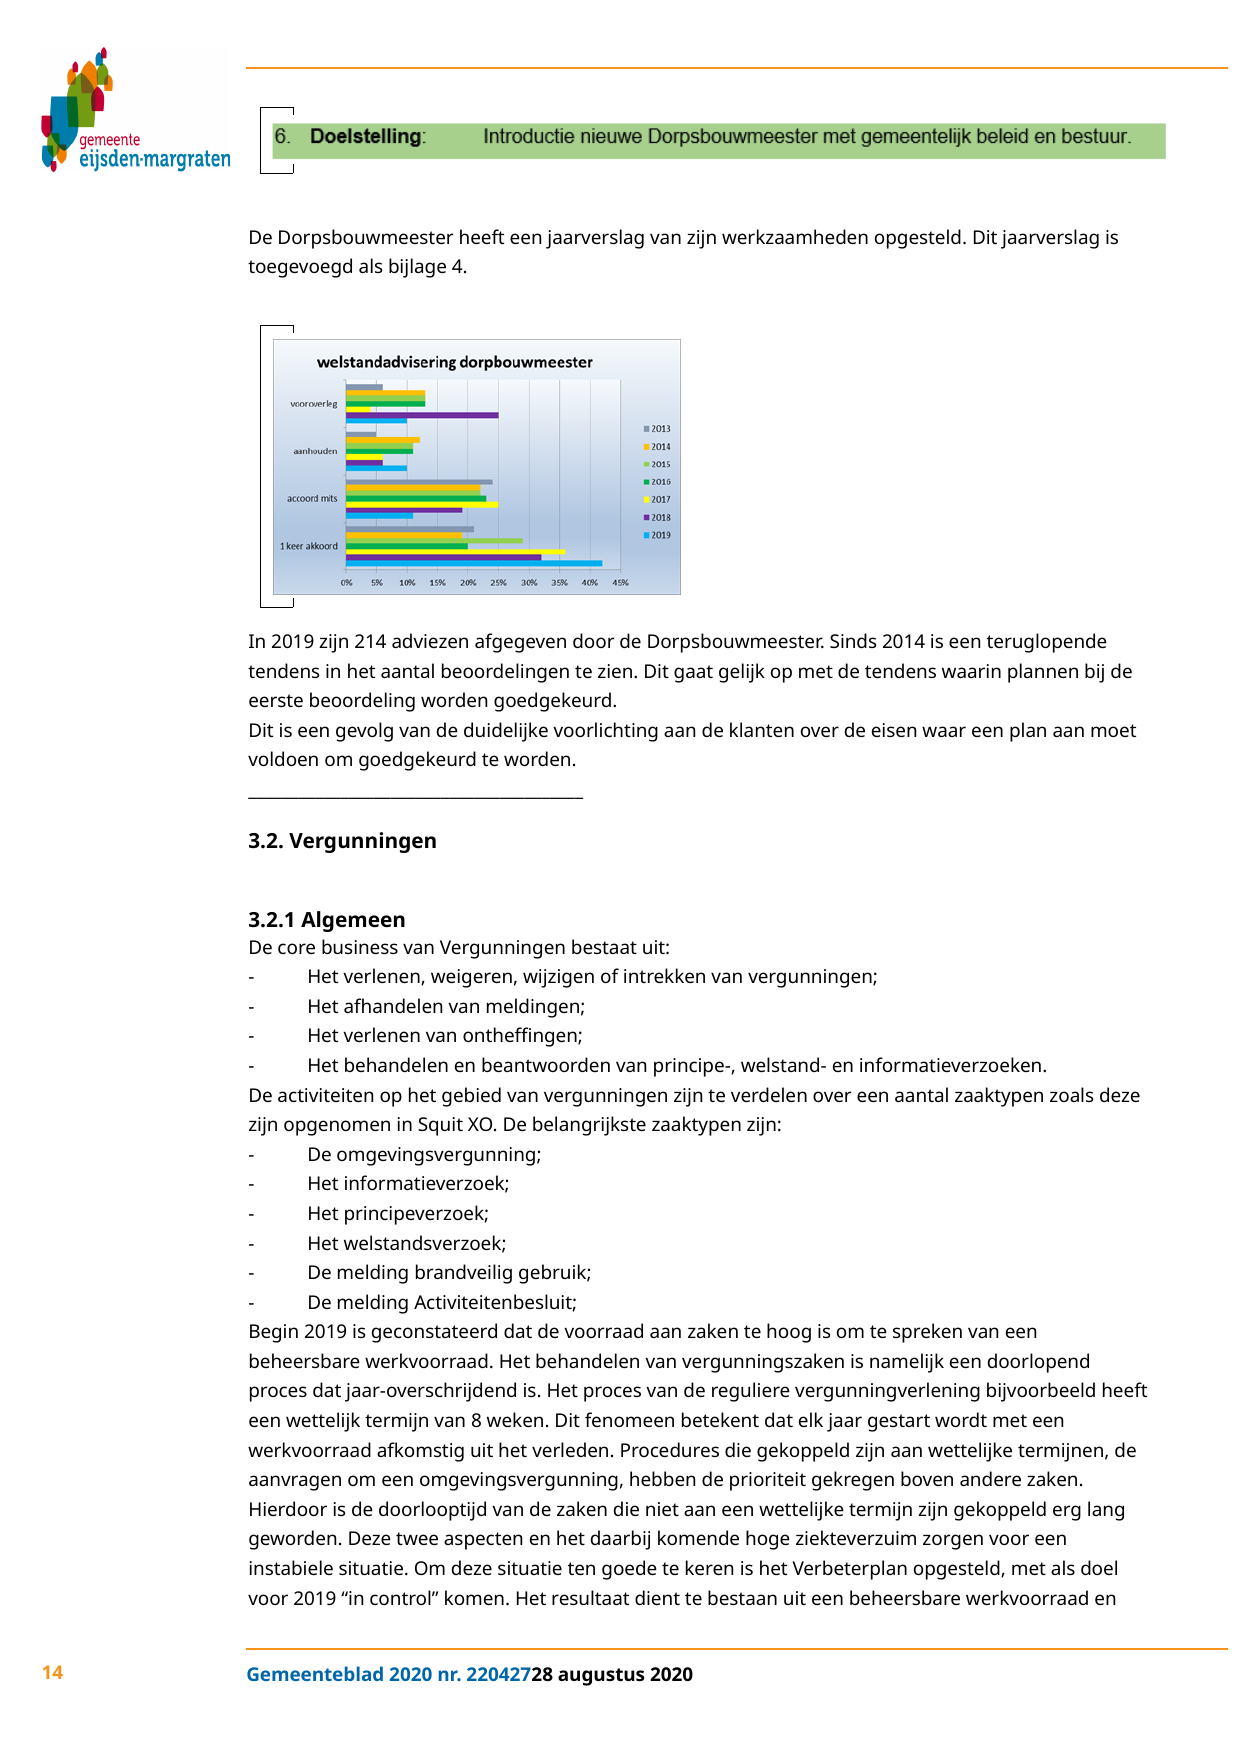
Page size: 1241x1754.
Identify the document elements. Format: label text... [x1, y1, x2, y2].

list Het verlenen, weigeren, wijzigen of intrekken van vergunningen; [248, 963, 1152, 989]
text Dit is een gevolg van de duidelijke voorlichting aan de klanten over de eisen waar een plan aan moet voldoen om goedgekeurd te worden. [248, 717, 1152, 772]
list De melding brandveilig gebruik; [248, 1259, 1152, 1285]
text De Dorpsbouwmeester heeft een jaarverslag van zijn werkzaamheden opgesteld. Dit jaarverslag is toegevoegd als bijlage 4. [248, 224, 1152, 279]
list Het welstandsverzoek; [248, 1230, 1152, 1256]
picture [268, 115, 1173, 164]
picture [268, 333, 683, 598]
text 3.2. Vergunningen [248, 827, 1152, 855]
list Het behandelen en beantwoorden van principe-, welstand- en informatieverzoeken. [248, 1052, 1152, 1078]
text 3.2.1 Algemeen [248, 906, 1152, 934]
text De core business van Vergunningen bestaat uit: [248, 934, 1152, 960]
list De omgevingsvergunning; [248, 1141, 1152, 1167]
list Het verlenen van ontheffingen; [248, 1023, 1152, 1048]
text In 2019 zijn 214 adviezen afgegeven door de Dorpsbouwmeester. Sinds 2014 is een teruglopende tendens in het aantal beoordelingen te zien. Dit gaat gelijk op met de tendens waarin plannen bij de eerste beoordeling worden goedgekeurd. [248, 628, 1152, 713]
list Het principeverzoek; [248, 1200, 1152, 1226]
list Het informatieverzoek; [248, 1171, 1152, 1196]
text Begin 2019 is geconstateerd dat de voorraad aan zaken te hoog is om te spreken van een beheersbare werkvoorraad. Het behandelen van vergunningszaken is namelijk een doorlopend proces dat jaar-overschrijdend is. Het proces van de reguliere vergunningverlening bijvoorbeeld heeft een wettelijk termijn van 8 weken. Dit fenomeen betekent dat elk jaar gestart wordt met een werkvoorraad afkomstig uit het verleden. Procedures die gekoppeld zijn aan wettelijke termijnen, de aanvragen om een omgevingsvergunning, hebben de prioriteit gekregen boven andere zaken. Hierdoor is de doorlooptijd van de zaken die niet aan een wettelijke termijn zijn gekoppeld erg lang geworden. Deze twee aspecten en het daarbij komende hoge ziekteverzuim zorgen voor een instabiele situatie. Om deze situatie ten goede te keren is het Verbeterplan opgesteld, met als doel voor 2019 “in control” komen. Het resultaat dient te bestaan uit een beheersbare werkvoorraad en [248, 1318, 1152, 1611]
picture [41, 47, 231, 172]
list De melding Activiteitenbesluit; [248, 1289, 1152, 1315]
list Het afhandelen van meldingen; [248, 993, 1152, 1019]
text De activiteiten op het gebied van vergunningen zijn te verdelen over een aantal zaaktypen zoals deze zijn opgenomen in Squit XO. De belangrijkste zaaktypen zijn: [248, 1082, 1152, 1137]
text ________________________________________ [248, 776, 1152, 802]
